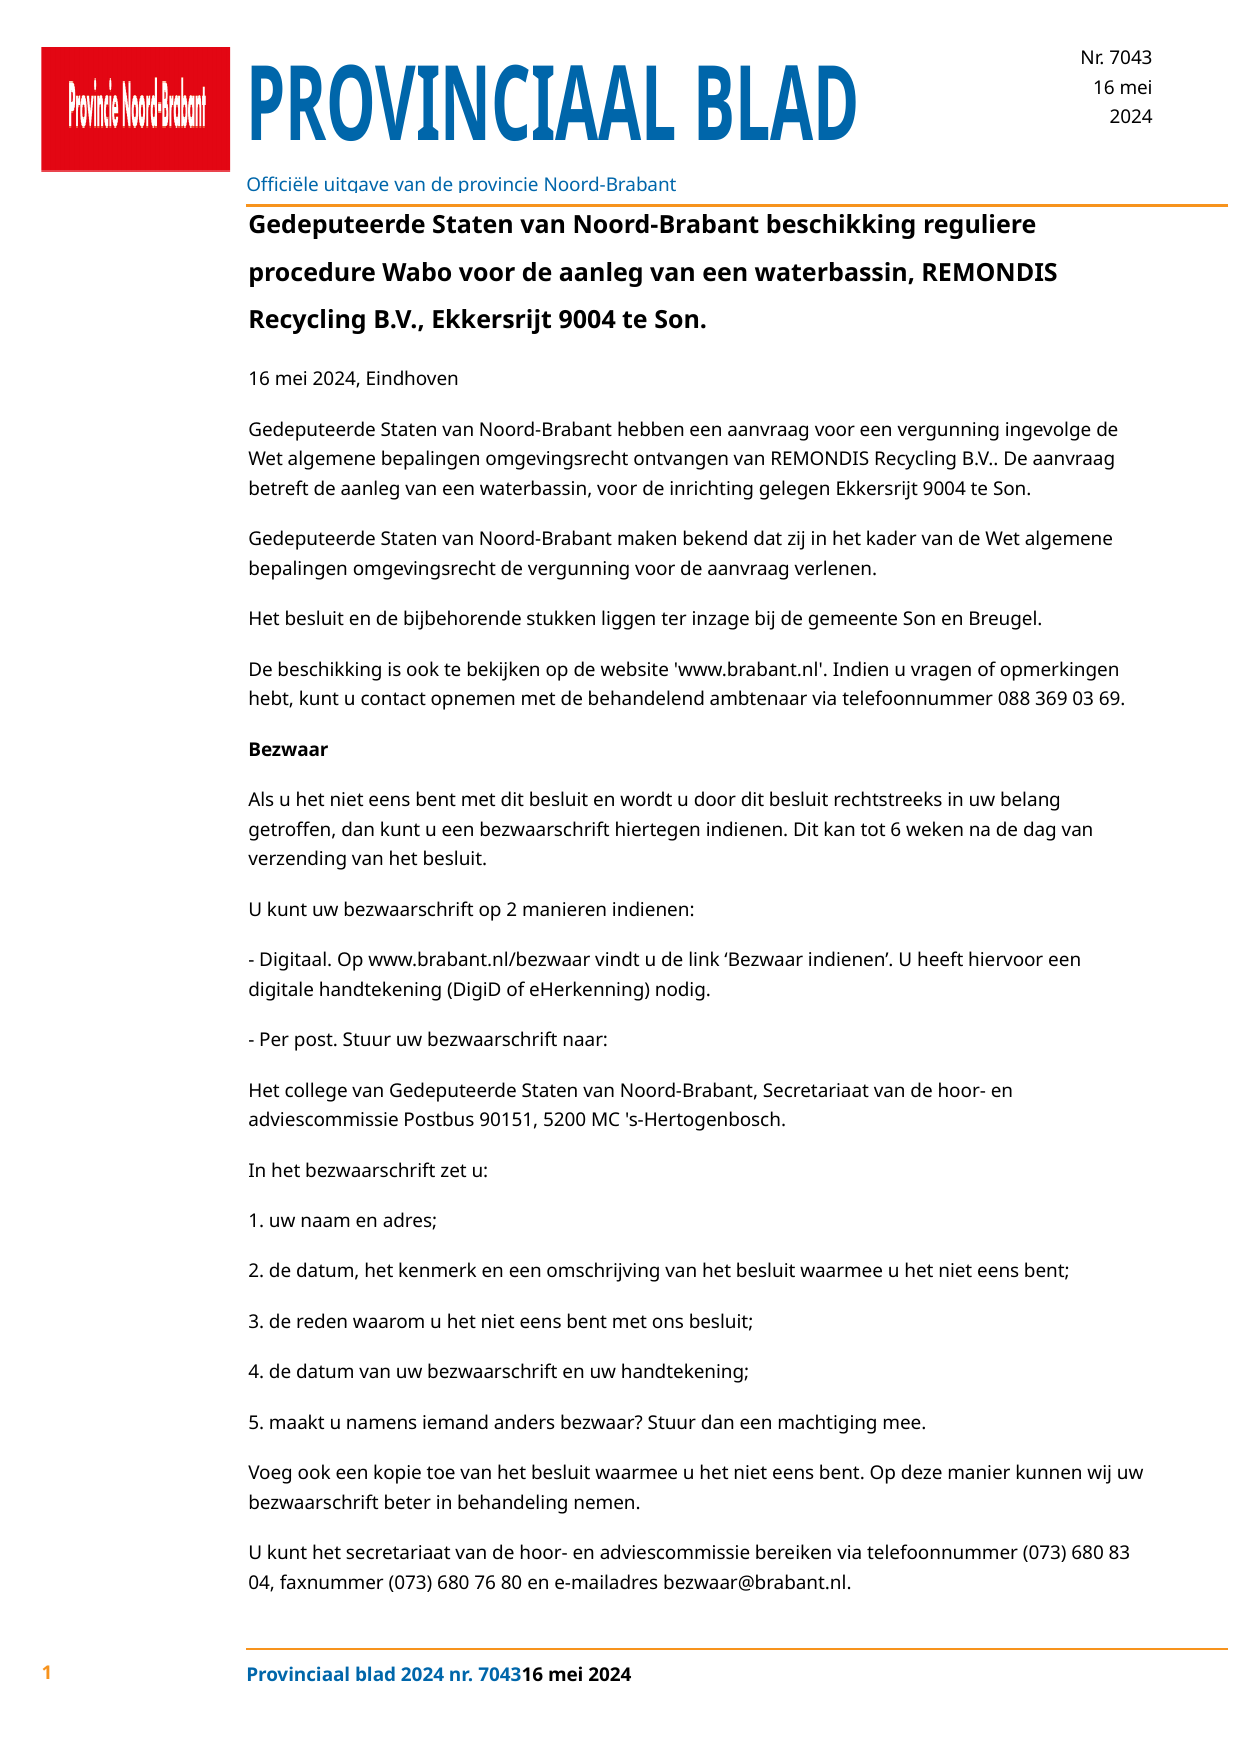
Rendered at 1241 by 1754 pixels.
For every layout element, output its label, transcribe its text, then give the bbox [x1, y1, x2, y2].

text U kunt uw bezwaarschrift op 2 manieren indienen: [248, 896, 1152, 922]
text De beschikking is ook te bekijken op de website 'www.brabant.nl'. Indien u vragen of opmerkingen hebt, kunt u contact opnemen met de behandelend ambtenaar via telefoonnummer 088 369 03 69. [248, 656, 1152, 711]
text Gedeputeerde Staten van Noord-Brabant hebben een aanvraag voor een vergunning ingevolge de Wet algemene bepalingen omgevingsrecht ontvangen van REMONDIS Recycling B.V.. De aanvraag betreft de aanleg van een waterbassin, voor de inrichting gelegen Ekkersrijt 9004 te Son. [248, 416, 1152, 501]
text Voeg ook een kopie toe van het besluit waarmee u het niet eens bent. Op deze manier kunnen wij uw bezwaarschrift beter in behandeling nemen. [248, 1459, 1152, 1514]
text Gedeputeerde Staten van Noord-Brabant maken bekend dat zij in het kader van de Wet algemene bepalingen omgevingsrecht de vergunning voor de aanvraag verlenen. [248, 526, 1152, 581]
text 5. maakt u namens iemand anders bezwaar? Stuur dan een machtiging mee. [248, 1409, 1152, 1434]
text 2. de datum, het kenmerk en een omschrijving van het besluit waarmee u het niet eens bent; [248, 1258, 1152, 1283]
text 4. de datum van uw bezwaarschrift en uw handtekening; [248, 1358, 1152, 1384]
text - Per post. Stuur uw bezwaarschrift naar: [248, 1026, 1152, 1052]
text U kunt het secretariaat van de hoor- en adviescommissie bereiken via telefoonnummer (073) 680 83 04, faxnummer (073) 680 76 80 en e-mailadres bezwaar@brabant.nl. [248, 1539, 1152, 1594]
text - Digitaal. Op www.brabant.nl/bezwaar vindt u de link ‘Bezwaar indienen’. U heeft hiervoor een digitale handtekening (DigiD of eHerkenning) nodig. [248, 946, 1152, 1002]
text Het college van Gedeputeerde Staten van Noord-Brabant, Secretariaat van de hoor- en adviescommissie Postbus 90151, 5200 MC 's-Hertogenbosch. [248, 1077, 1152, 1132]
text Als u het niet eens bent met dit besluit en wordt u door dit besluit rechtstreeks in uw belang getroffen, dan kunt u een bezwaarschrift hiertegen indienen. Dit kan tot 6 weken na de dag van verzending van het besluit. [248, 786, 1152, 871]
picture [41, 47, 231, 172]
text Het besluit en de bijbehorende stukken liggen ter inzage bij de gemeente Son en Breugel. [248, 606, 1152, 631]
text 1. uw naam en adres; [248, 1207, 1152, 1233]
text 3. de reden waarom u het niet eens bent met ons besluit; [248, 1308, 1152, 1334]
text In het bezwaarschrift zet u: [248, 1157, 1152, 1182]
text Bezwaar [248, 736, 1152, 762]
text 16 mei 2024, Eindhoven [248, 366, 1152, 391]
text Gedeputeerde Staten van Noord-Brabant beschikking reguliere procedure Wabo voor de aanleg van een waterbassin, REMONDIS Recycling B.V., Ekkersrijt 9004 te Son. [248, 207, 1152, 336]
